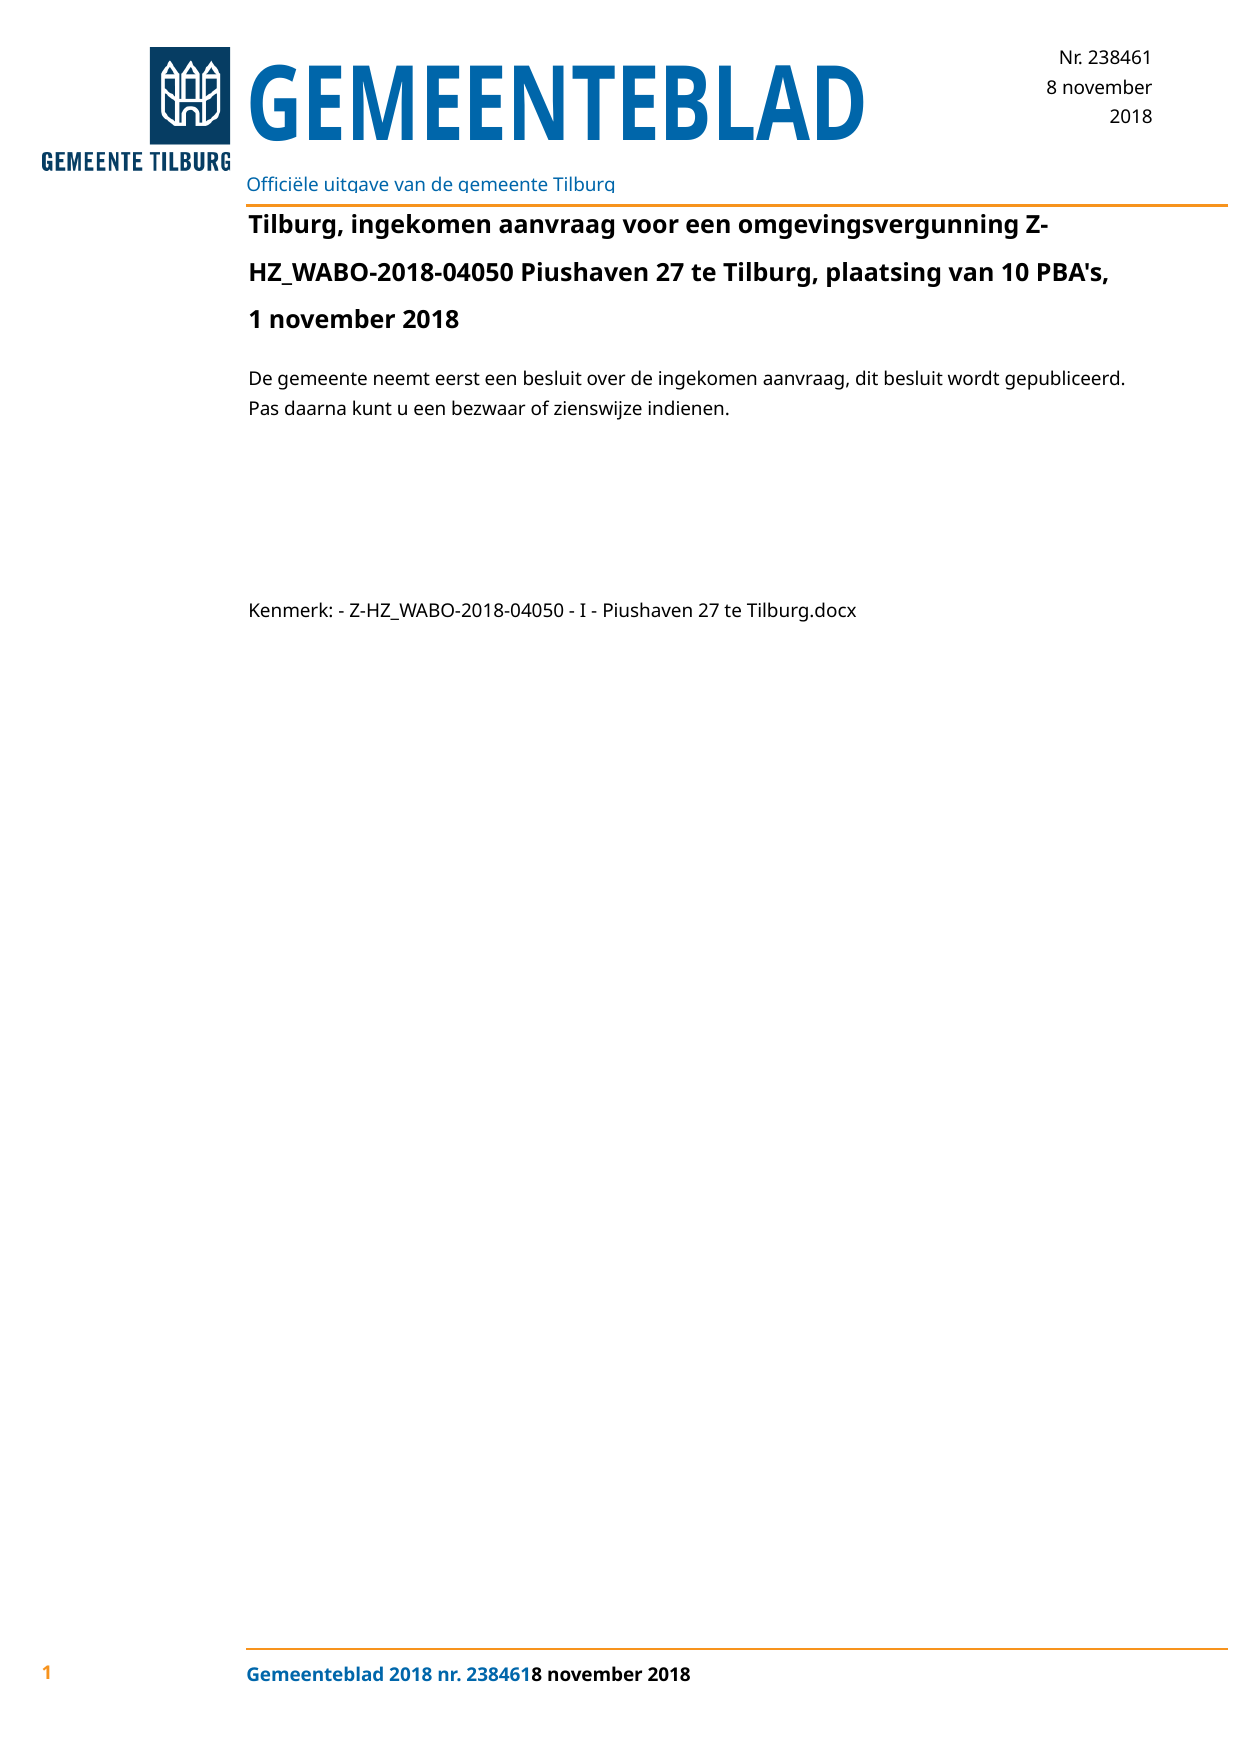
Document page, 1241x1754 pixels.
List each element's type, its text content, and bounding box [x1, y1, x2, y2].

picture [41, 47, 231, 172]
text Kenmerk: - Z-HZ_WABO-2018-04050 - I - Piushaven 27 te Tilburg.docx [248, 597, 1152, 622]
text Tilburg, ingekomen aanvraag voor een omgevingsvergunning Z-HZ_WABO-2018-04050 Piushaven 27 te Tilburg, plaatsing van 10 PBA's, 1 november 2018 [248, 207, 1152, 336]
text De gemeente neemt eerst een besluit over de ingekomen aanvraag, dit besluit wordt gepubliceerd. Pas daarna kunt u een bezwaar of zienswijze indienen. [248, 366, 1152, 421]
